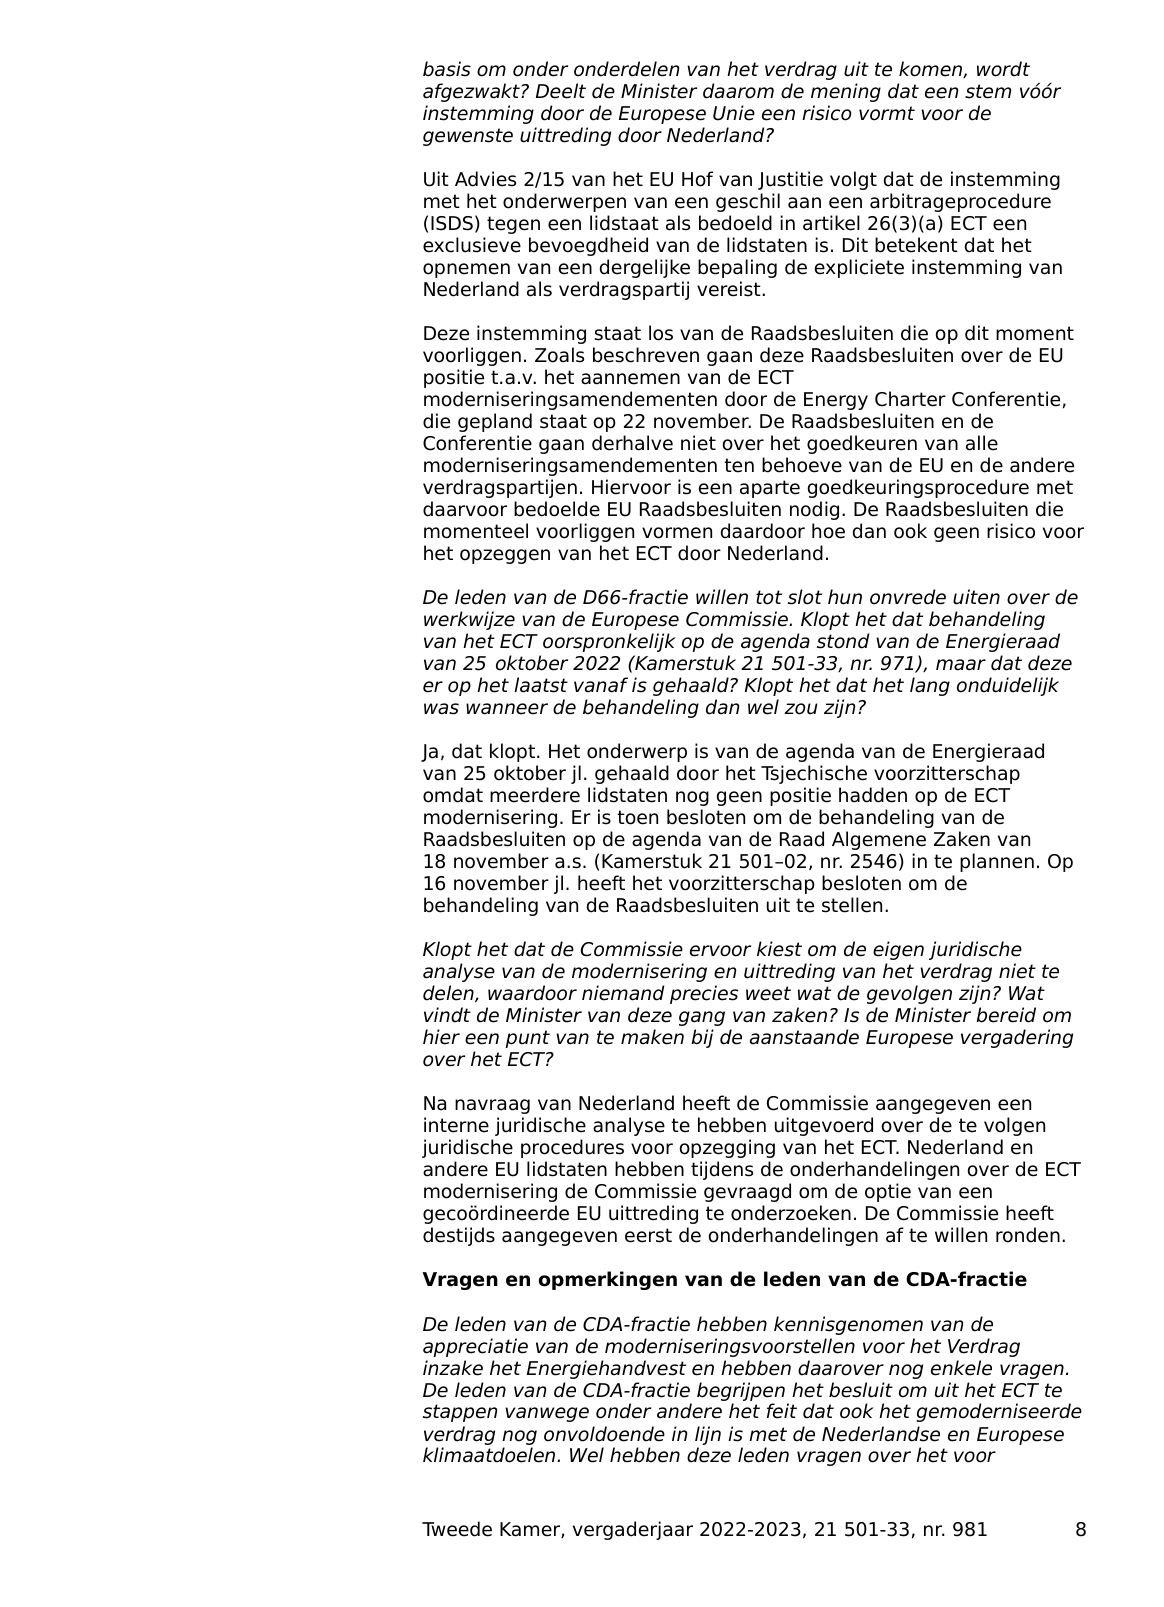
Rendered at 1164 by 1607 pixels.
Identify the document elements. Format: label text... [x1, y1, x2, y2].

text basis om onder onderdelen van het verdrag uit te komen, wordt afgezwakt? Deelt de Minister daarom de mening dat een stem vóór instemming door de Europese Unie een risico vormt voor de gewenste uittreding door Nederland? [422, 59, 1087, 147]
subtitle Vragen en opmerkingen van de leden van de CDA-fractie [422, 1269, 1087, 1291]
text Ja, dat klopt. Het onderwerp is van de agenda van de Energieraad van 25 oktober jl. gehaald door het Tsjechische voorzitterschap omdat meerdere lidstaten nog geen positie hadden op de ECT modernisering. Er is toen besloten om de behandeling van de Raadsbesluiten op de agenda van de Raad Algemene Zaken van 18 november a.s. (Kamerstuk 21 501–02, nr. 2546) in te plannen. Op 16 november jl. heeft het voorzitterschap besloten om de behandeling van de Raadsbesluiten uit te stellen. [422, 741, 1087, 917]
text Klopt het dat de Commissie ervoor kiest om de eigen juridische analyse van de modernisering en uittreding van het verdrag niet te delen, waardoor niemand precies weet wat de gevolgen zijn? Wat vindt de Minister van deze gang van zaken? Is de Minister bereid om hier een punt van te maken bij de aanstaande Europese vergadering over het ECT? [422, 939, 1087, 1071]
text De leden van de CDA-fractie hebben kennisgenomen van de appreciatie van de moderniseringsvoorstellen voor het Verdrag inzake het Energiehandvest en hebben daarover nog enkele vragen. De leden van de CDA-fractie begrijpen het besluit om uit het ECT te stappen vanwege onder andere het feit dat ook het gemoderniseerde verdrag nog onvoldoende in lijn is met de Nederlandse en Europese klimaatdoelen. Wel hebben deze leden vragen over het voor [422, 1313, 1087, 1467]
text Uit Advies 2/15 van het EU Hof van Justitie volgt dat de instemming met het onderwerpen van een geschil aan een arbitrageprocedure (ISDS) tegen een lidstaat als bedoeld in artikel 26(3)(a) ECT een exclusieve bevoegdheid van de lidstaten is. Dit betekent dat het opnemen van een dergelijke bepaling de expliciete instemming van Nederland als verdragspartij vereist. [422, 169, 1087, 301]
text De leden van de D66-fractie willen tot slot hun onvrede uiten over de werkwijze van de Europese Commissie. Klopt het dat behandeling van het ECT oorspronkelijk op de agenda stond van de Energieraad van 25 oktober 2022 (Kamerstuk 21 501-33, nr. 971), maar dat deze er op het laatst vanaf is gehaald? Klopt het dat het lang onduidelijk was wanneer de behandeling dan wel zou zijn? [422, 587, 1087, 719]
text Deze instemming staat los van de Raadsbesluiten die op dit moment voorliggen. Zoals beschreven gaan deze Raadsbesluiten over de EU positie t.a.v. het aannemen van de ECT moderniseringsamendementen door de Energy Charter Conferentie, die gepland staat op 22 november. De Raadsbesluiten en de Conferentie gaan derhalve niet over het goedkeuren van alle moderniseringsamendementen ten behoeve van de EU en de andere verdragspartijen. Hiervoor is een aparte goedkeuringsprocedure met daarvoor bedoelde EU Raadsbesluiten nodig. De Raadsbesluiten die momenteel voorliggen vormen daardoor hoe dan ook geen risico voor het opzeggen van het ECT door Nederland. [422, 323, 1087, 565]
text Na navraag van Nederland heeft de Commissie aangegeven een interne juridische analyse te hebben uitgevoerd over de te volgen juridische procedures voor opzegging van het ECT. Nederland en andere EU lidstaten hebben tijdens de onderhandelingen over de ECT modernisering de Commissie gevraagd om de optie van een gecoördineerde EU uittreding te onderzoeken. De Commissie heeft destijds aangegeven eerst de onderhandelingen af te willen ronden. [422, 1093, 1087, 1247]
